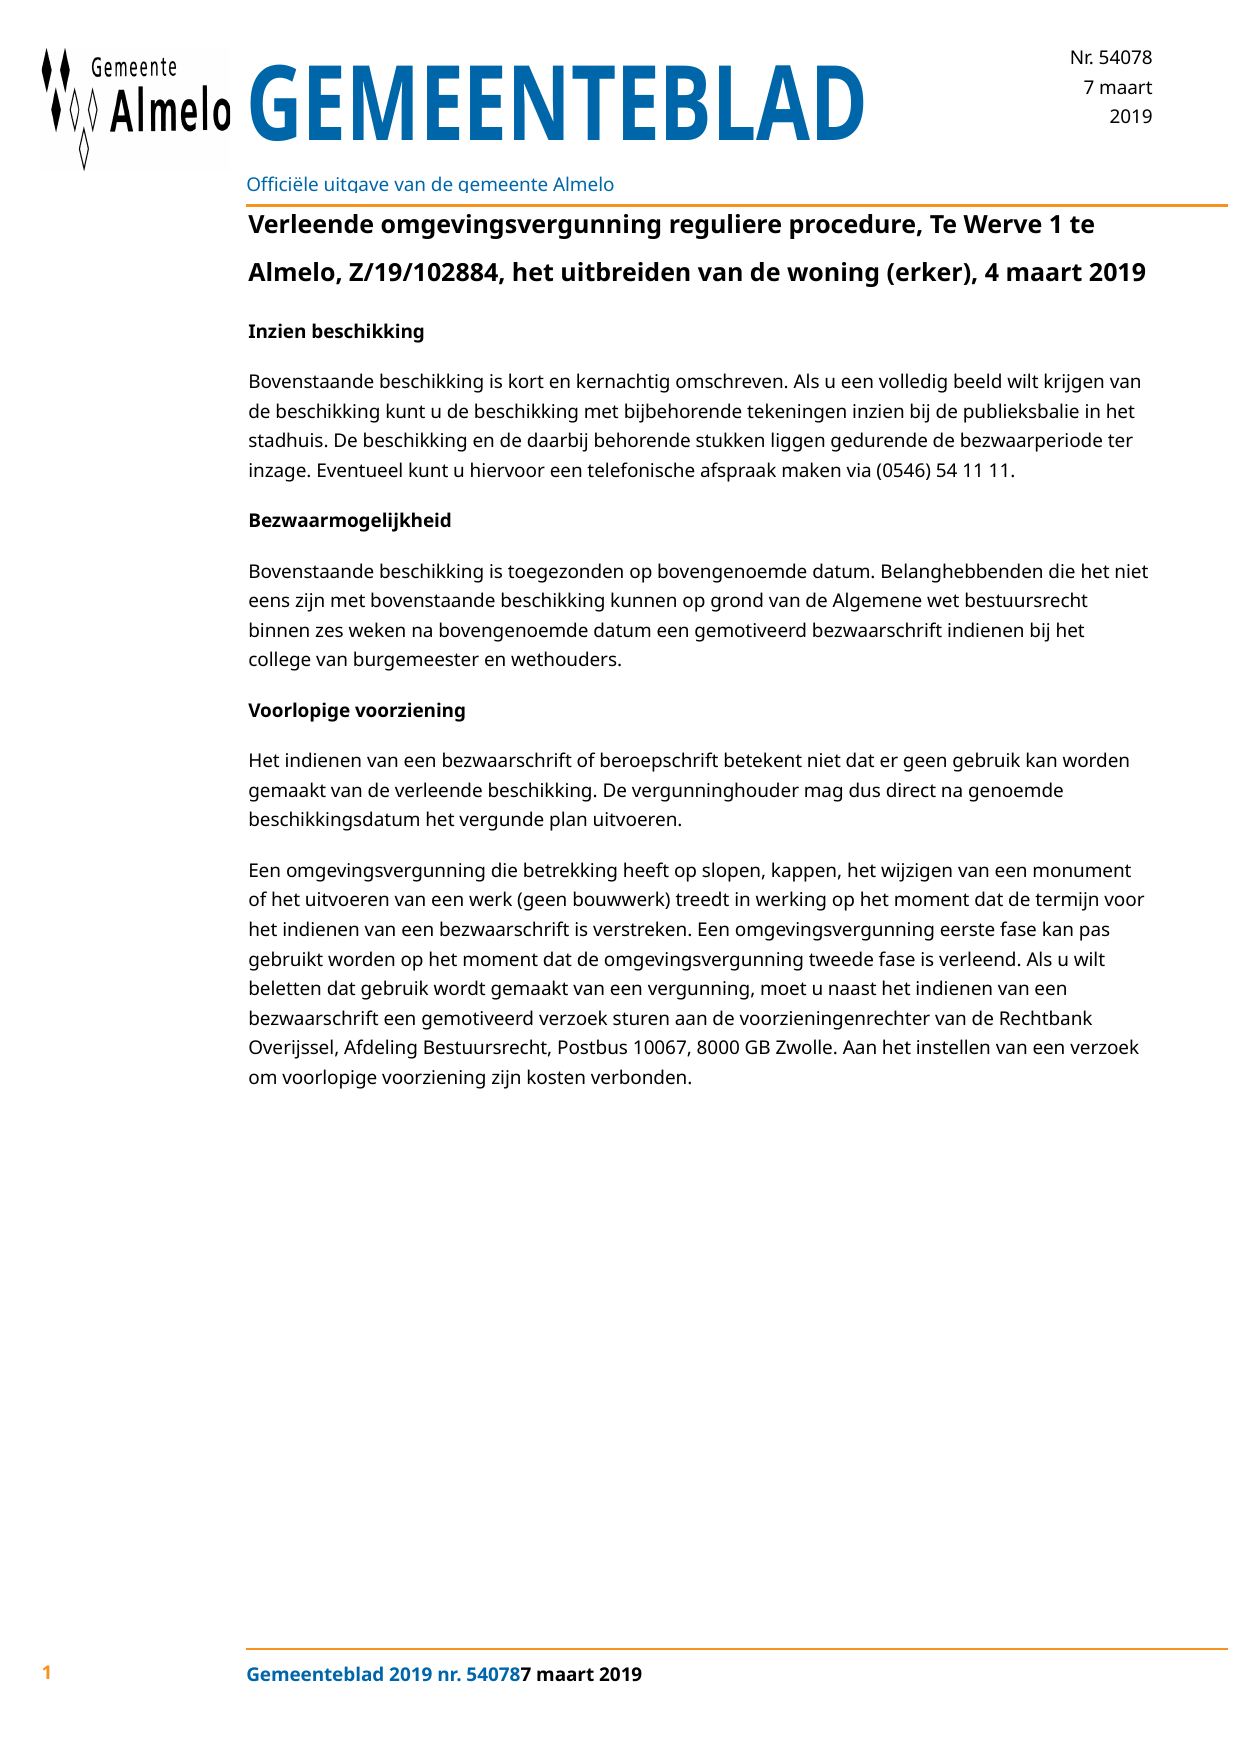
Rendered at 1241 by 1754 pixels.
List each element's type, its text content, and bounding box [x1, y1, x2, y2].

text Bovenstaande beschikking is kort en kernachtig omschreven. Als u een volledig beeld wilt krijgen van de beschikking kunt u de beschikking met bijbehorende tekeningen inzien bij de publieksbalie in het stadhuis. De beschikking en de daarbij behorende stukken liggen gedurende de bezwaarperiode ter inzage. Eventueel kunt u hiervoor een telefonische afspraak maken via (0546) 54 11 11. [248, 368, 1152, 483]
text Bovenstaande beschikking is toegezonden op bovengenoemde datum. Belanghebbenden die het niet eens zijn met bovenstaande beschikking kunnen op grond van de Algemene wet bestuursrecht binnen zes weken na bovengenoemde datum een gemotiveerd bezwaarschrift indienen bij het college van burgemeester en wethouders. [248, 558, 1152, 672]
text Verleende omgevingsvergunning reguliere procedure, Te Werve 1 te Almelo, Z/19/102884, het uitbreiden van de woning (erker), 4 maart 2019 [248, 207, 1152, 288]
text Inzien beschikking [248, 318, 1152, 344]
picture [41, 47, 231, 172]
text Voorlopige voorziening [248, 697, 1152, 723]
text Een omgevingsvergunning die betrekking heeft op slopen, kappen, het wijzigen van een monument of het uitvoeren van een werk (geen bouwwerk) treedt in werking op het moment dat de termijn voor het indienen van een bezwaarschrift is verstreken. Een omgevingsvergunning eerste fase kan pas gebruikt worden op het moment dat de omgevingsvergunning tweede fase is verleend. Als u wilt beletten dat gebruik wordt gemaakt van een vergunning, moet u naast het indienen van een bezwaarschrift een gemotiveerd verzoek sturen aan de voorzieningenrechter van de Rechtbank Overijssel, Afdeling Bestuursrecht, Postbus 10067, 8000 GB Zwolle. Aan het instellen van een verzoek om voorlopige voorziening zijn kosten verbonden. [248, 857, 1152, 1090]
text Het indienen van een bezwaarschrift of beroepschrift betekent niet dat er geen gebruik kan worden gemaakt van de verleende beschikking. De vergunninghouder mag dus direct na genoemde beschikkingsdatum het vergunde plan uitvoeren. [248, 747, 1152, 832]
text Bezwaarmogelijkheid [248, 507, 1152, 533]
